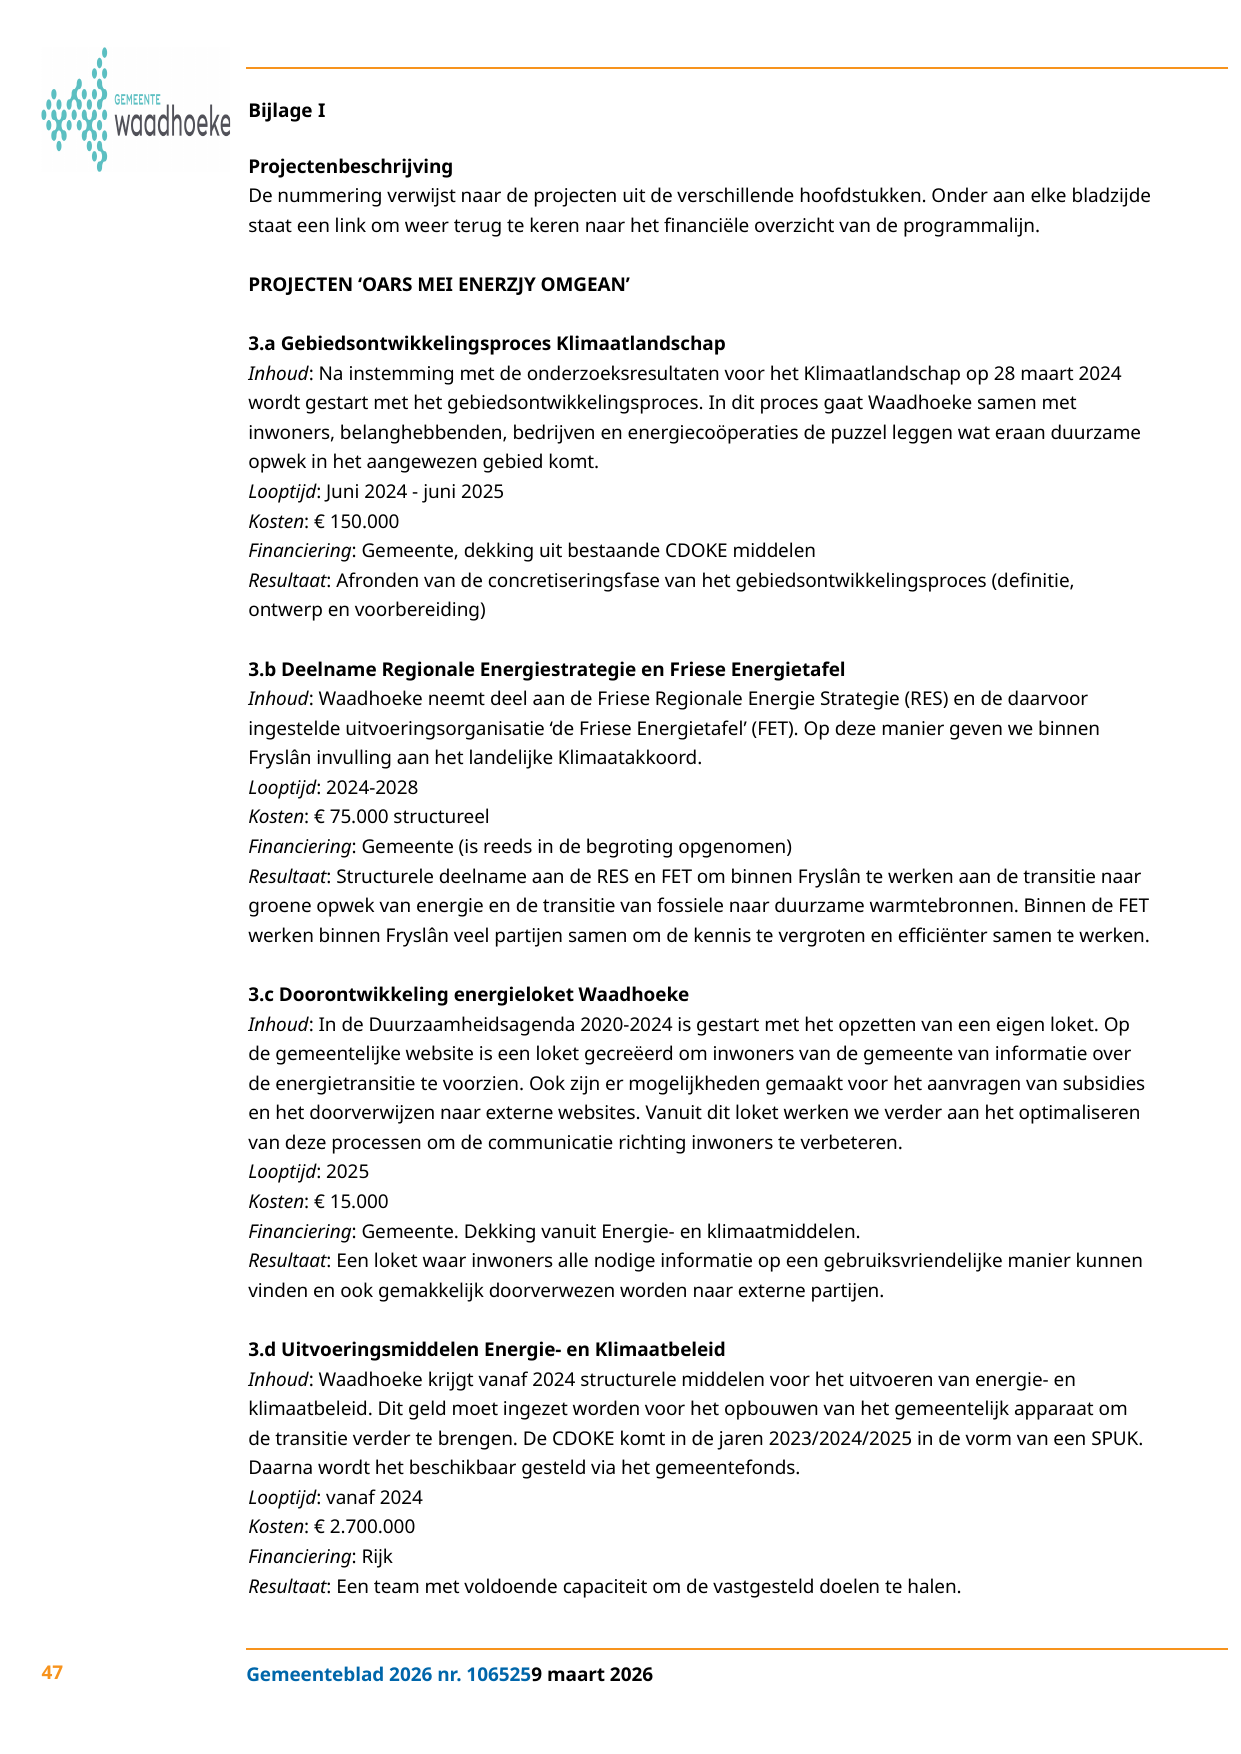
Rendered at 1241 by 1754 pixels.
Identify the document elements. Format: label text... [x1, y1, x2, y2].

text Resultaat: Een loket waar inwoners alle nodige informatie op een gebruiksvriendelijke manier kunnen vinden en ook gemakkelijk doorverwezen worden naar externe partijen. [248, 1247, 1152, 1303]
text Resultaat: Structurele deelname aan de RES en FET om binnen Fryslân te werken aan de transitie naar groene opwek van energie en de transitie van fossiele naar duurzame warmtebronnen. Binnen de FET werken binnen Fryslân veel partijen samen om de kennis te vergroten en efficiënter samen te werken. [248, 863, 1152, 948]
text Looptijd: 2025 [248, 1159, 1152, 1184]
text Projectenbeschrijving [248, 153, 1152, 179]
text Looptijd: 2024-2028 [248, 774, 1152, 800]
text Inhoud: In de Duurzaamheidsagenda 2020-2024 is gestart met het opzetten van een eigen loket. Op de gemeentelijke website is een loket gecreëerd om inwoners van de gemeente van informatie over de energietransitie te voorzien. Ook zijn er mogelijkheden gemaakt voor het aanvragen van subsidies en het doorverwijzen naar externe websites. Vanuit dit loket werken we verder aan het optimaliseren van deze processen om de communicatie richting inwoners te verbeteren. [248, 1011, 1152, 1155]
text 3.a Gebiedsontwikkelingsproces Klimaatlandschap [248, 330, 1152, 356]
text Kosten: € 15.000 [248, 1188, 1152, 1214]
text Bijlage I [248, 95, 1152, 123]
text 3.c Doorontwikkeling energieloket Waadhoeke [248, 981, 1152, 1007]
text Financiering: Rijk [248, 1543, 1152, 1569]
text Inhoud: Na instemming met de onderzoeksresultaten voor het Klimaatlandschap op 28 maart 2024 wordt gestart met het gebiedsontwikkelingsproces. In dit proces gaat Waadhoeke samen met inwoners, belanghebbenden, bedrijven en energiecoöperaties de puzzel leggen wat eraan duurzame opwek in het aangewezen gebied komt. [248, 360, 1152, 474]
text Financiering: Gemeente, dekking uit bestaande CDOKE middelen [248, 537, 1152, 563]
text Inhoud: Waadhoeke krijgt vanaf 2024 structurele middelen voor het uitvoeren van energie- en klimaatbeleid. Dit geld moet ingezet worden voor het opbouwen van het gemeentelijk apparaat om de transitie verder te brengen. De CDOKE komt in de jaren 2023/2024/2025 in de vorm van een SPUK. Daarna wordt het beschikbaar gesteld via het gemeentefonds. [248, 1366, 1152, 1480]
text Kosten: € 150.000 [248, 508, 1152, 534]
picture [41, 47, 231, 172]
text Looptijd: vanaf 2024 [248, 1484, 1152, 1510]
text 3.d Uitvoeringsmiddelen Energie- en Klimaatbeleid [248, 1336, 1152, 1362]
text De nummering verwijst naar de projecten uit de verschillende hoofdstukken. Onder aan elke bladzijde staat een link om weer terug te keren naar het financiële overzicht van de programmalijn. [248, 182, 1152, 238]
text 3.b Deelname Regionale Energiestrategie en Friese Energietafel [248, 656, 1152, 682]
text Resultaat: Afronden van de concretiseringsfase van het gebiedsontwikkelingsproces (definitie, ontwerp en voorbereiding) [248, 567, 1152, 622]
text Resultaat: Een team met voldoende capaciteit om de vastgesteld doelen te halen. [248, 1573, 1152, 1599]
text PROJECTEN ‘OARS MEI ENERZJY OMGEAN’ [248, 271, 1152, 297]
text Financiering: Gemeente (is reeds in de begroting opgenomen) [248, 833, 1152, 859]
text Kosten: € 2.700.000 [248, 1514, 1152, 1539]
text Inhoud: Waadhoeke neemt deel aan de Friese Regionale Energie Strategie (RES) en de daarvoor ingestelde uitvoeringsorganisatie ‘de Friese Energietafel’ (FET). Op deze manier geven we binnen Fryslân invulling aan het landelijke Klimaatakkoord. [248, 685, 1152, 770]
text Financiering: Gemeente. Dekking vanuit Energie- en klimaatmiddelen. [248, 1218, 1152, 1244]
text Kosten: € 75.000 structureel [248, 804, 1152, 829]
text Looptijd: Juni 2024 - juni 2025 [248, 478, 1152, 504]
